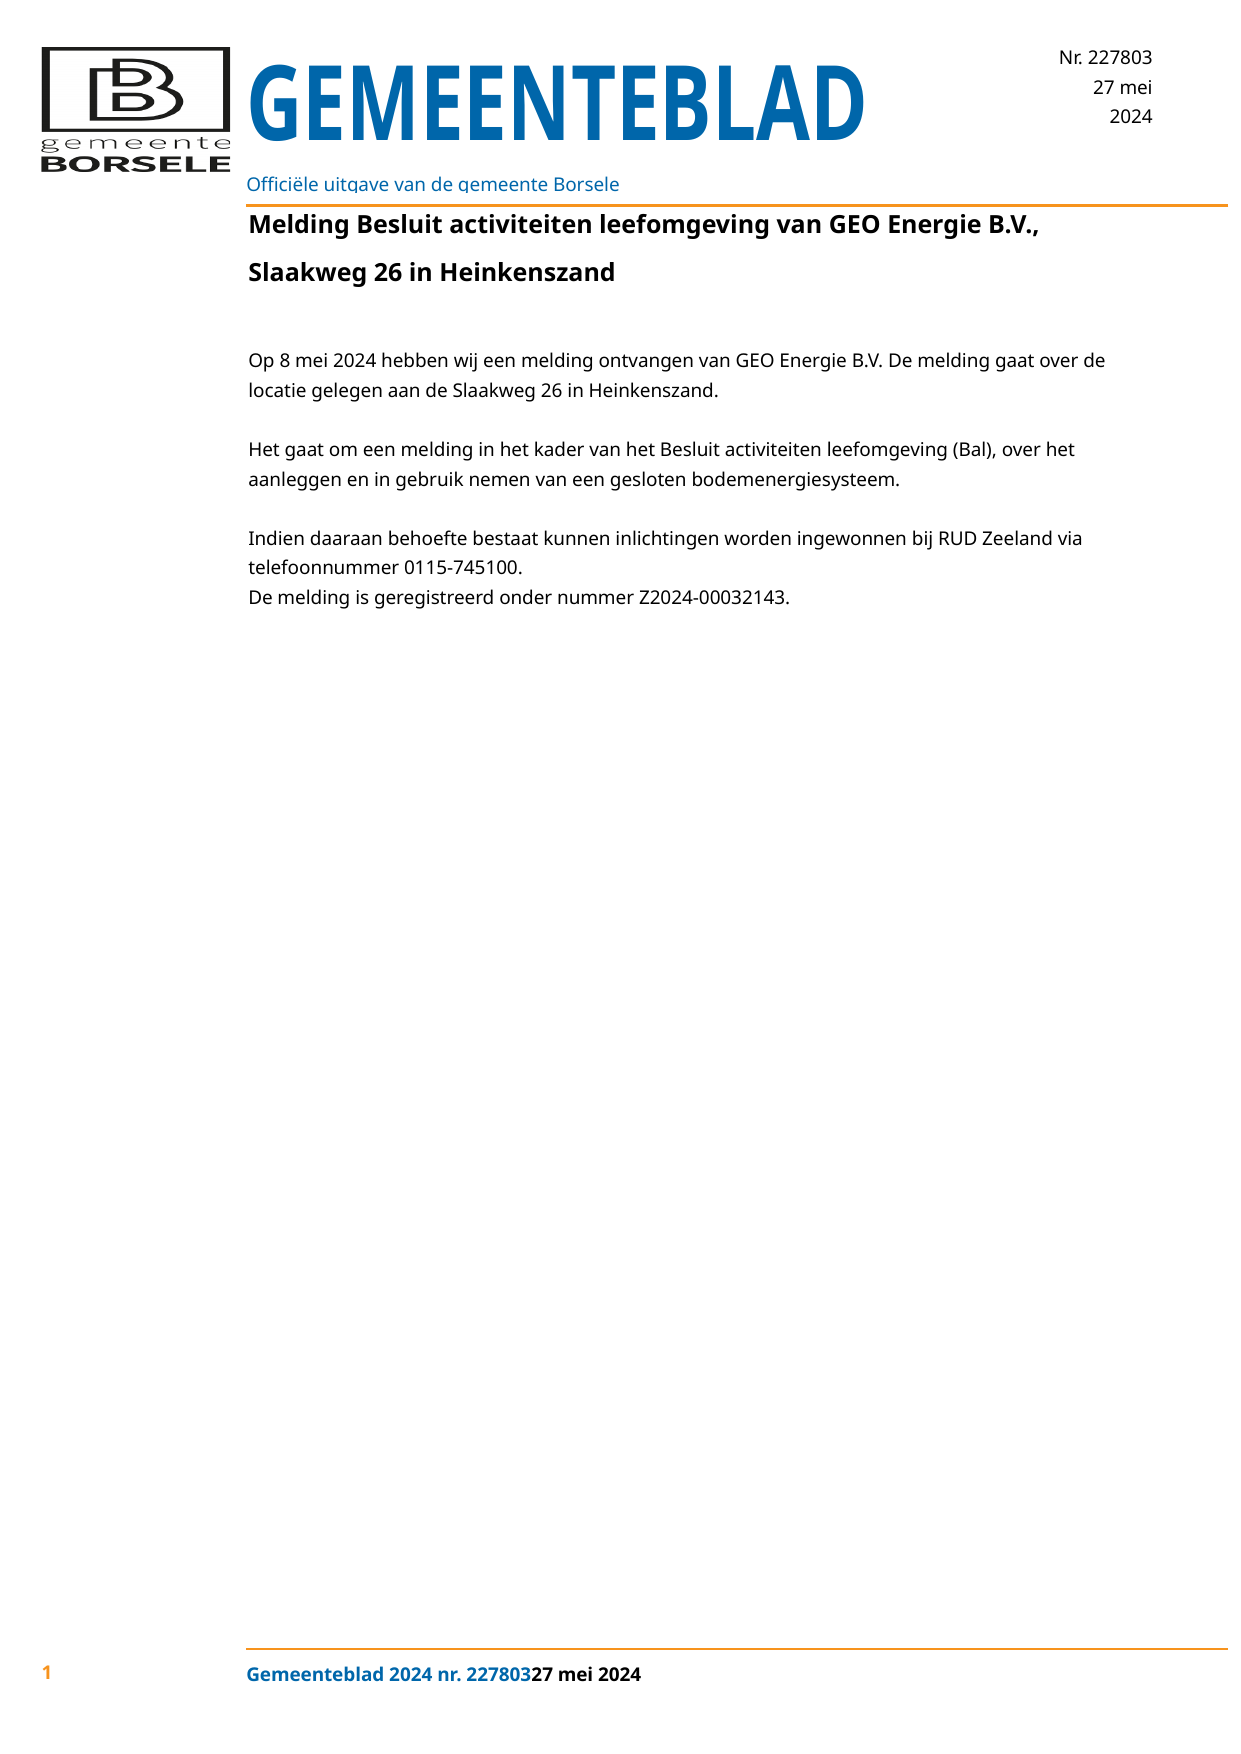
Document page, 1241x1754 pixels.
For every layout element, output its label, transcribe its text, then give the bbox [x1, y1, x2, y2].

text Het gaat om een melding in het kader van het Besluit activiteiten leefomgeving (Bal), over het aanleggen en in gebruik nemen van een gesloten bodemenergiesysteem. [248, 436, 1152, 492]
picture [41, 47, 231, 172]
text Indien daaraan behoefte bestaat kunnen inlichtingen worden ingewonnen bij RUD Zeeland via telefoonnummer 0115-745100. [248, 525, 1152, 580]
text Op 8 mei 2024 hebben wij een melding ontvangen van GEO Energie B.V. De melding gaat over de locatie gelegen aan de Slaakweg 26 in Heinkenszand. [248, 347, 1152, 403]
text De melding is geregistreerd onder nummer Z2024-00032143. [248, 584, 1152, 610]
text Melding Besluit activiteiten leefomgeving van GEO Energie B.V., Slaakweg 26 in Heinkenszand [248, 207, 1152, 288]
